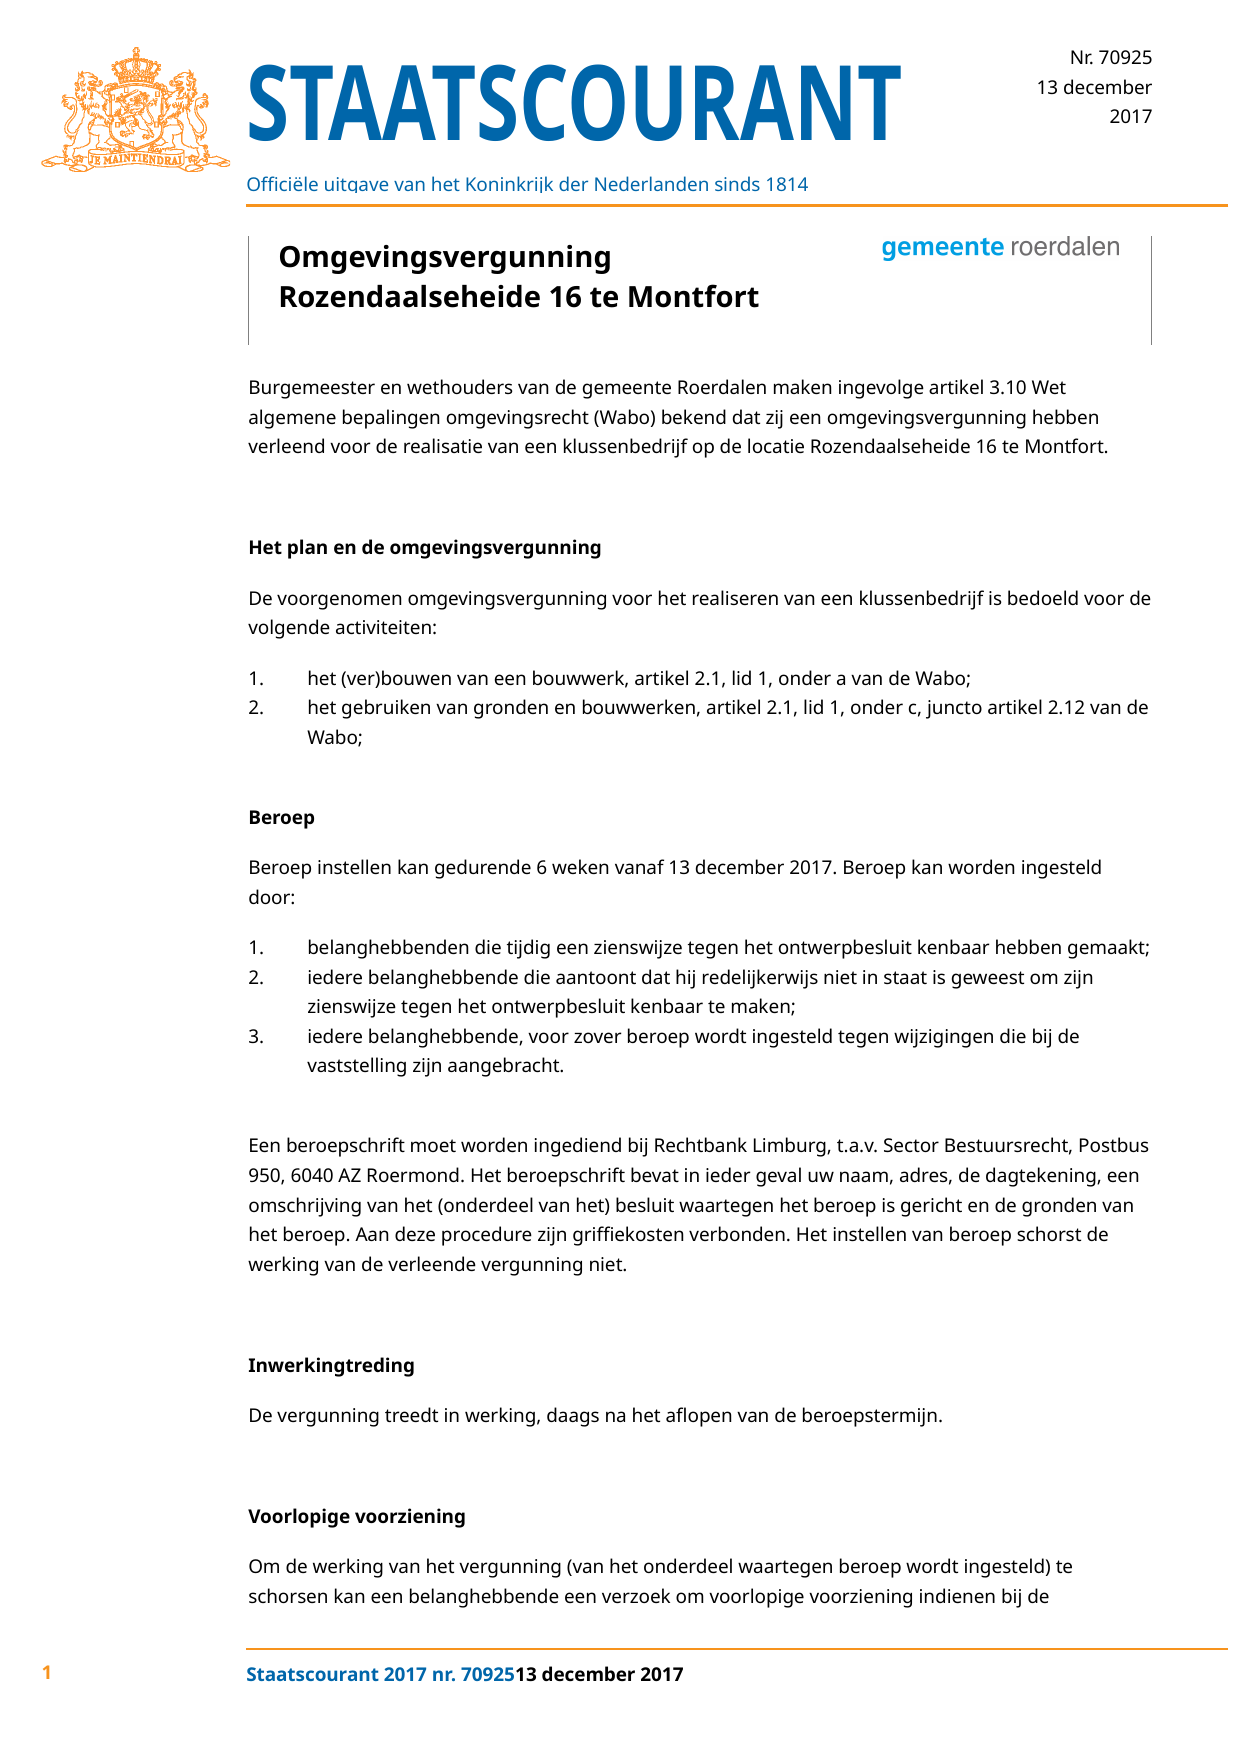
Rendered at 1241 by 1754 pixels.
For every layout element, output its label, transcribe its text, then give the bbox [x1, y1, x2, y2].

picture [41, 47, 231, 172]
list het (ver)bouwen van een bouwwerk, artikel 2.1, lid 1, onder a van de Wabo; [248, 665, 1152, 690]
text De voorgenomen omgevingsvergunning voor het realiseren van een klussenbedrijf is bedoeld voor de volgende activiteiten: [248, 585, 1152, 640]
list belanghebbenden die tijdig een zienswijze tegen het ontwerpbesluit kenbaar hebben gemaakt; [248, 934, 1152, 960]
text Beroep instellen kan gedurende 6 weken vanaf 13 december 2017. Beroep kan worden ingesteld door: [248, 854, 1152, 909]
list het gebruiken van gronden en bouwwerken, artikel 2.1, lid 1, onder c, juncto artikel 2.12 van de Wabo; [248, 694, 1152, 749]
table_header [850, 236, 1151, 345]
picture [882, 254, 891, 261]
text Een beroepschrift moet worden ingediend bij Rechtbank Limburg, t.a.v. Sector Bestuursrecht, Postbus 950, 6040 AZ Roermond. Het beroepschrift bevat in ieder geval uw naam, adres, de dagtekening, een omschrijving van het (onderdeel van het) besluit waartegen het beroep is gericht en de gronden van het beroep. Aan deze procedure zijn griffiekosten verbonden. Het instellen van beroep schorst de werking van de verleende vergunning niet. [248, 1133, 1152, 1277]
table_header Omgevingsvergunning Rozendaalseheide 16 te Montfort [249, 236, 850, 345]
text Het plan en de omgevingsvergunning [248, 534, 1152, 560]
picture [882, 236, 1119, 261]
text Beroep [248, 804, 1152, 829]
list iedere belanghebbende, voor zover beroep wordt ingesteld tegen wijzigingen die bij de vaststelling zijn aangebracht. [248, 1023, 1152, 1078]
list iedere belanghebbende die aantoont dat hij redelijkerwijs niet in staat is geweest om zijn zienswijze tegen het ontwerpbesluit kenbaar te maken; [248, 964, 1152, 1019]
text Inwerkingtreding [248, 1352, 1152, 1377]
text Voorlopige voorziening [248, 1503, 1152, 1529]
text Om de werking van het vergunning (van het onderdeel waartegen beroep wordt ingesteld) te schorsen kan een belanghebbende een verzoek om voorlopige voorziening indienen bij de [248, 1553, 1152, 1609]
text De vergunning treedt in werking, daags na het aflopen van de beroepstermijn. [248, 1402, 1152, 1428]
text Burgemeester en wethouders van de gemeente Roerdalen maken ingevolge artikel 3.10 Wet algemene bepalingen omgevingsrecht (Wabo) bekend dat zij een omgevingsvergunning hebben verleend voor de realisatie van een klussenbedrijf op de locatie Rozendaalseheide 16 te Montfort. [248, 374, 1152, 459]
